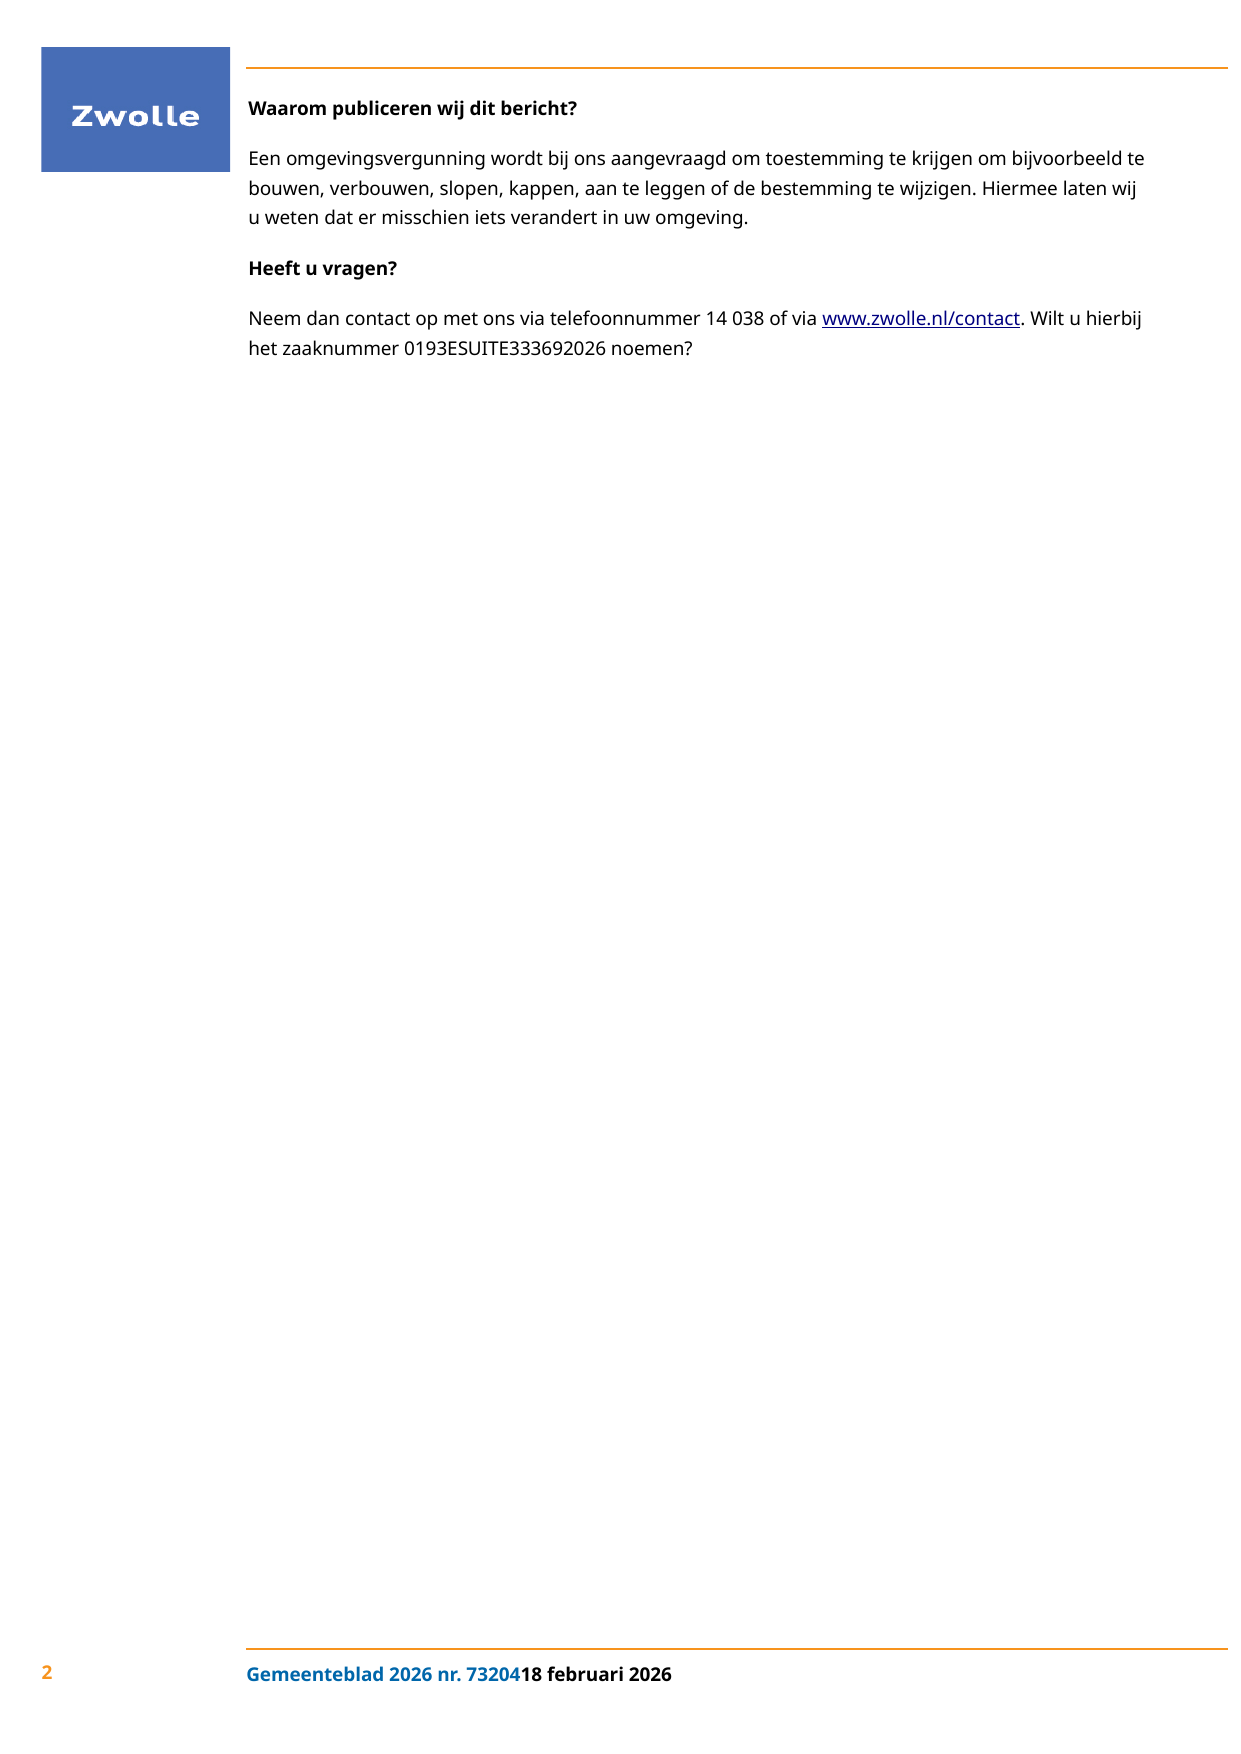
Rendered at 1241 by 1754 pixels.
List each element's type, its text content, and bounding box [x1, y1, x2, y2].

text Waarom publiceren wij dit bericht? [248, 95, 1152, 121]
text Neem dan contact op met ons via telefoonnummer 14 038 of via www.zwolle.nl/contact. Wilt u hierbij het zaaknummer 0193ESUITE333692026 noemen? [248, 305, 1152, 361]
text Een omgevingsvergunning wordt bij ons aangevraagd om toestemming te krijgen om bijvoorbeeld te bouwen, verbouwen, slopen, kappen, aan te leggen of de bestemming te wijzigen. Hiermee laten wij u weten dat er misschien iets verandert in uw omgeving. [248, 145, 1152, 230]
picture [41, 47, 231, 172]
text Heeft u vragen? [248, 255, 1152, 281]
